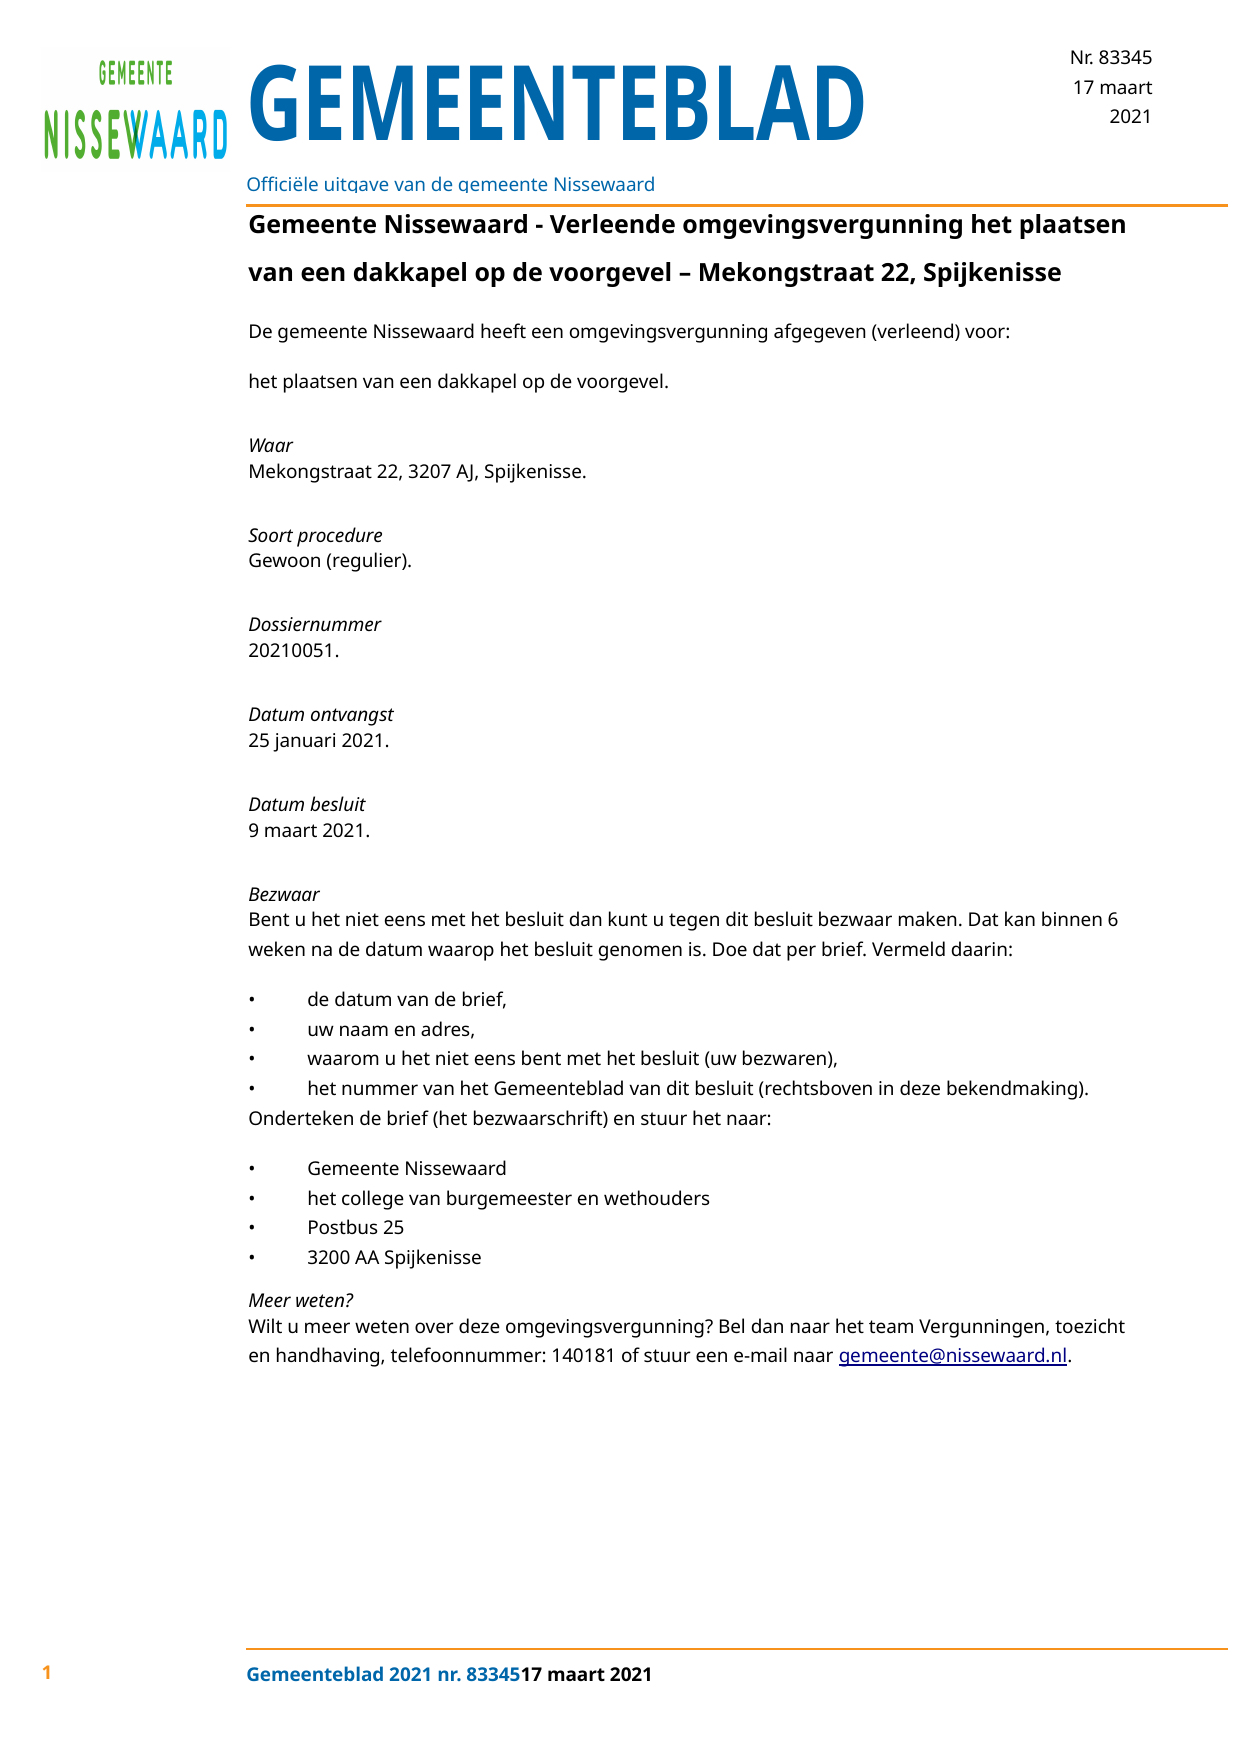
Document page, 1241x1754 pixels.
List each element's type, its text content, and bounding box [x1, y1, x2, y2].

picture [41, 47, 231, 172]
text het plaatsen van een dakkapel op de voorgevel. [248, 368, 1152, 394]
list het nummer van het Gemeenteblad van dit besluit (rechtsboven in deze bekendmaking). [248, 1075, 1152, 1101]
list Gemeente Nissewaard [248, 1155, 1152, 1181]
text Gewoon (regulier). [248, 548, 1152, 573]
text Datum besluit [248, 791, 1152, 817]
text Datum ontvangst [248, 701, 1152, 727]
text Mekongstraat 22, 3207 AJ, Spijkenisse. [248, 458, 1152, 484]
list uw naam en adres, [248, 1016, 1152, 1042]
text Soort procedure [248, 522, 1152, 548]
list waarom u het niet eens bent met het besluit (uw bezwaren), [248, 1046, 1152, 1071]
list de datum van de brief, [248, 986, 1152, 1012]
text Bezwaar [248, 881, 1152, 906]
list 3200 AA Spijkenisse [248, 1244, 1152, 1270]
text Waar [248, 432, 1152, 458]
text Onderteken de brief (het bezwaarschrift) en stuur het naar: [248, 1105, 1152, 1131]
text Bent u het niet eens met het besluit dan kunt u tegen dit besluit bezwaar maken. Dat kan binnen 6 weken na de datum waarop het besluit genomen is. Doe dat per brief. Vermeld daarin: [248, 906, 1152, 962]
list Postbus 25 [248, 1214, 1152, 1240]
text Wilt u meer weten over deze omgevingsvergunning? Bel dan naar het team Vergunningen, toezicht en handhaving, telefoonnummer: 140181 of stuur een e-mail naar gemeente@nissewaard.nl. [248, 1313, 1152, 1368]
text Meer weten? [248, 1287, 1152, 1313]
text Gemeente Nissewaard - Verleende omgevingsvergunning het plaatsen van een dakkapel op de voorgevel – Mekongstraat 22, Spijkenisse [248, 207, 1152, 288]
text 9 maart 2021. [248, 817, 1152, 842]
text 20210051. [248, 637, 1152, 663]
text De gemeente Nissewaard heeft een omgevingsvergunning afgegeven (verleend) voor: [248, 318, 1152, 344]
text Dossiernummer [248, 612, 1152, 637]
text 25 januari 2021. [248, 727, 1152, 753]
list het college van burgemeester en wethouders [248, 1185, 1152, 1211]
